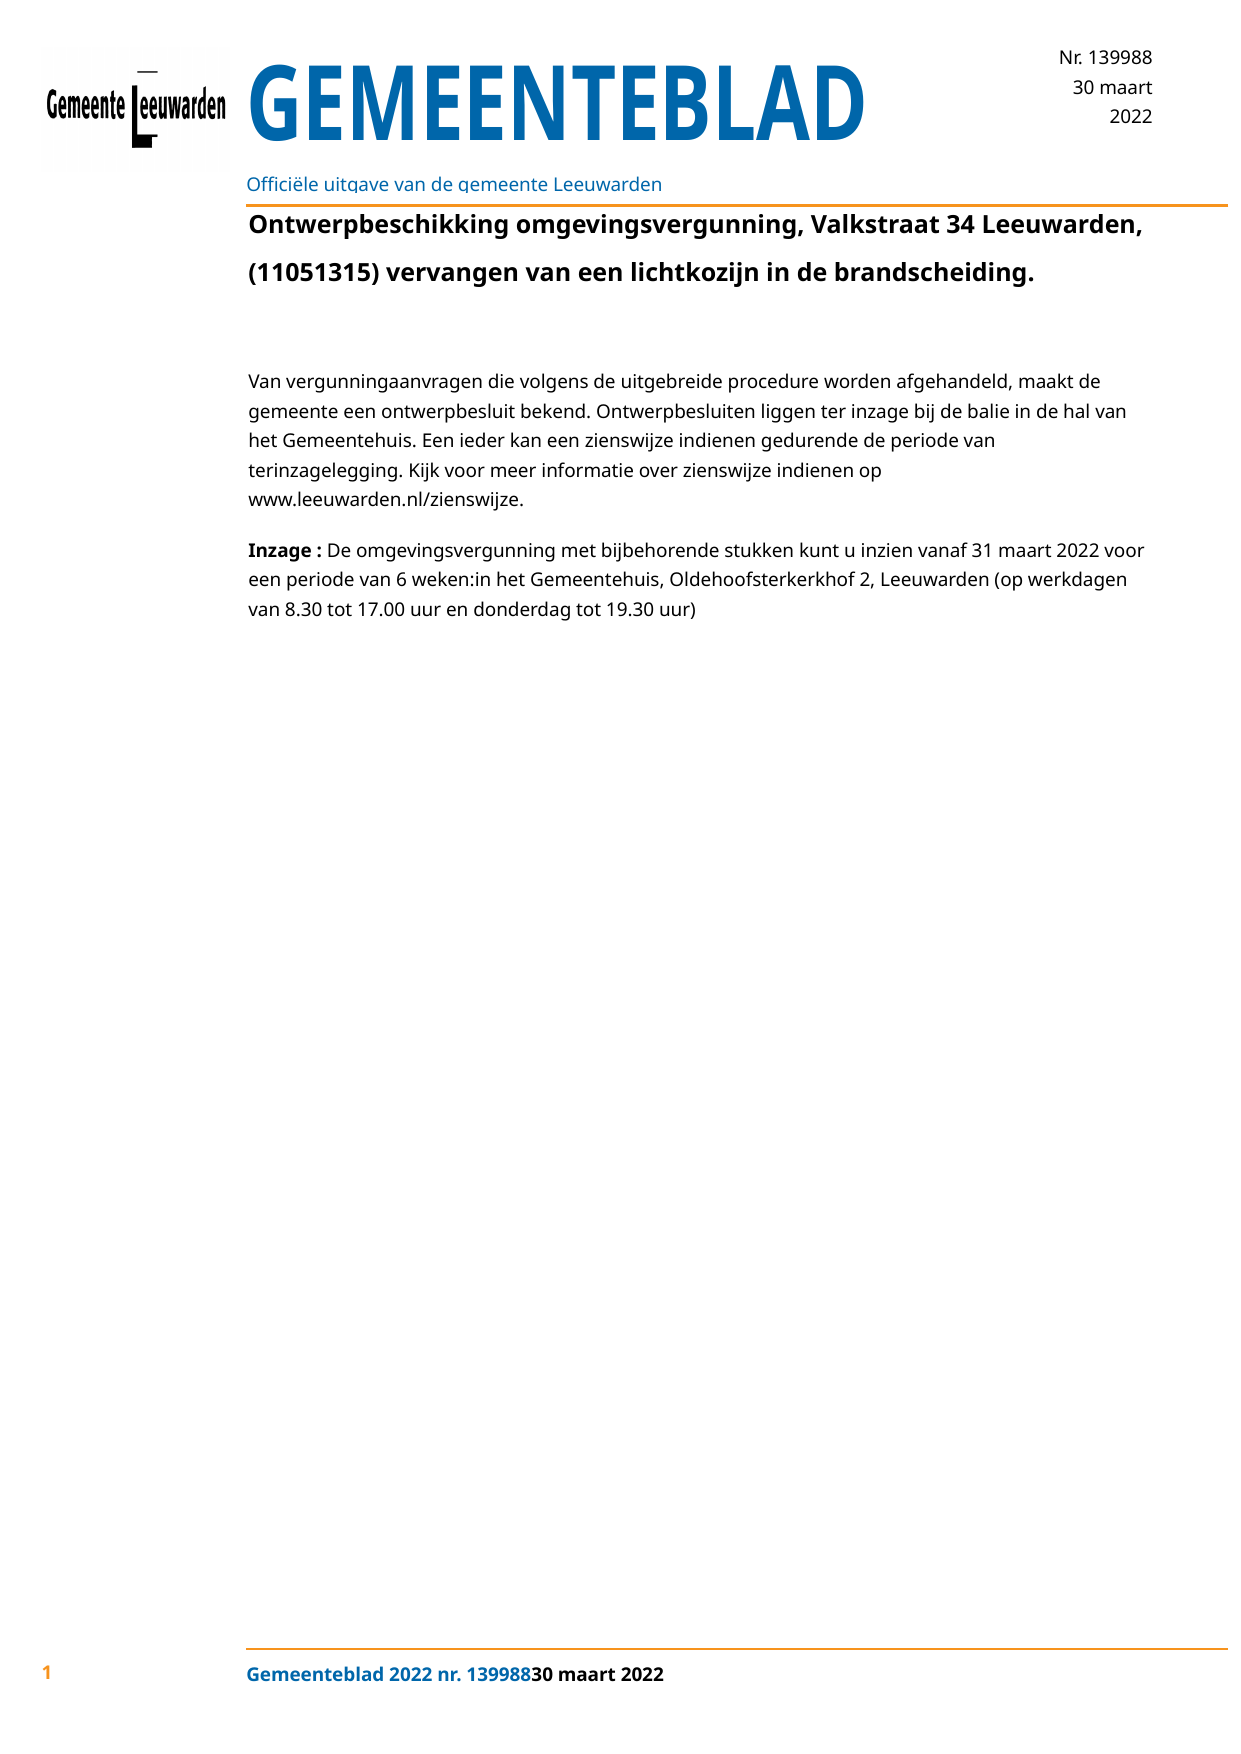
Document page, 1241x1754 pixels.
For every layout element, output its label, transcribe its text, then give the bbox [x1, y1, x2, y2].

text Ontwerpbeschikking omgevingsvergunning, Valkstraat 34 Leeuwarden, (11051315) vervangen van een lichtkozijn in de brandscheiding. [248, 207, 1152, 288]
picture [41, 47, 231, 172]
text Inzage : De omgevingsvergunning met bijbehorende stukken kunt u inzien vanaf 31 maart 2022 voor een periode van 6 weken:in het Gemeentehuis, Oldehoofsterkerkhof 2, Leeuwarden (op werkdagen van 8.30 tot 17.00 uur en donderdag tot 19.30 uur) [248, 537, 1152, 622]
text Van vergunningaanvragen die volgens de uitgebreide procedure worden afgehandeld, maakt de gemeente een ontwerpbesluit bekend. Ontwerpbesluiten liggen ter inzage bij de balie in de hal van het Gemeentehuis. Een ieder kan een zienswijze indienen gedurende de periode van terinzagelegging. Kijk voor meer informatie over zienswijze indienen op www.leeuwarden.nl/zienswijze. [248, 368, 1152, 512]
